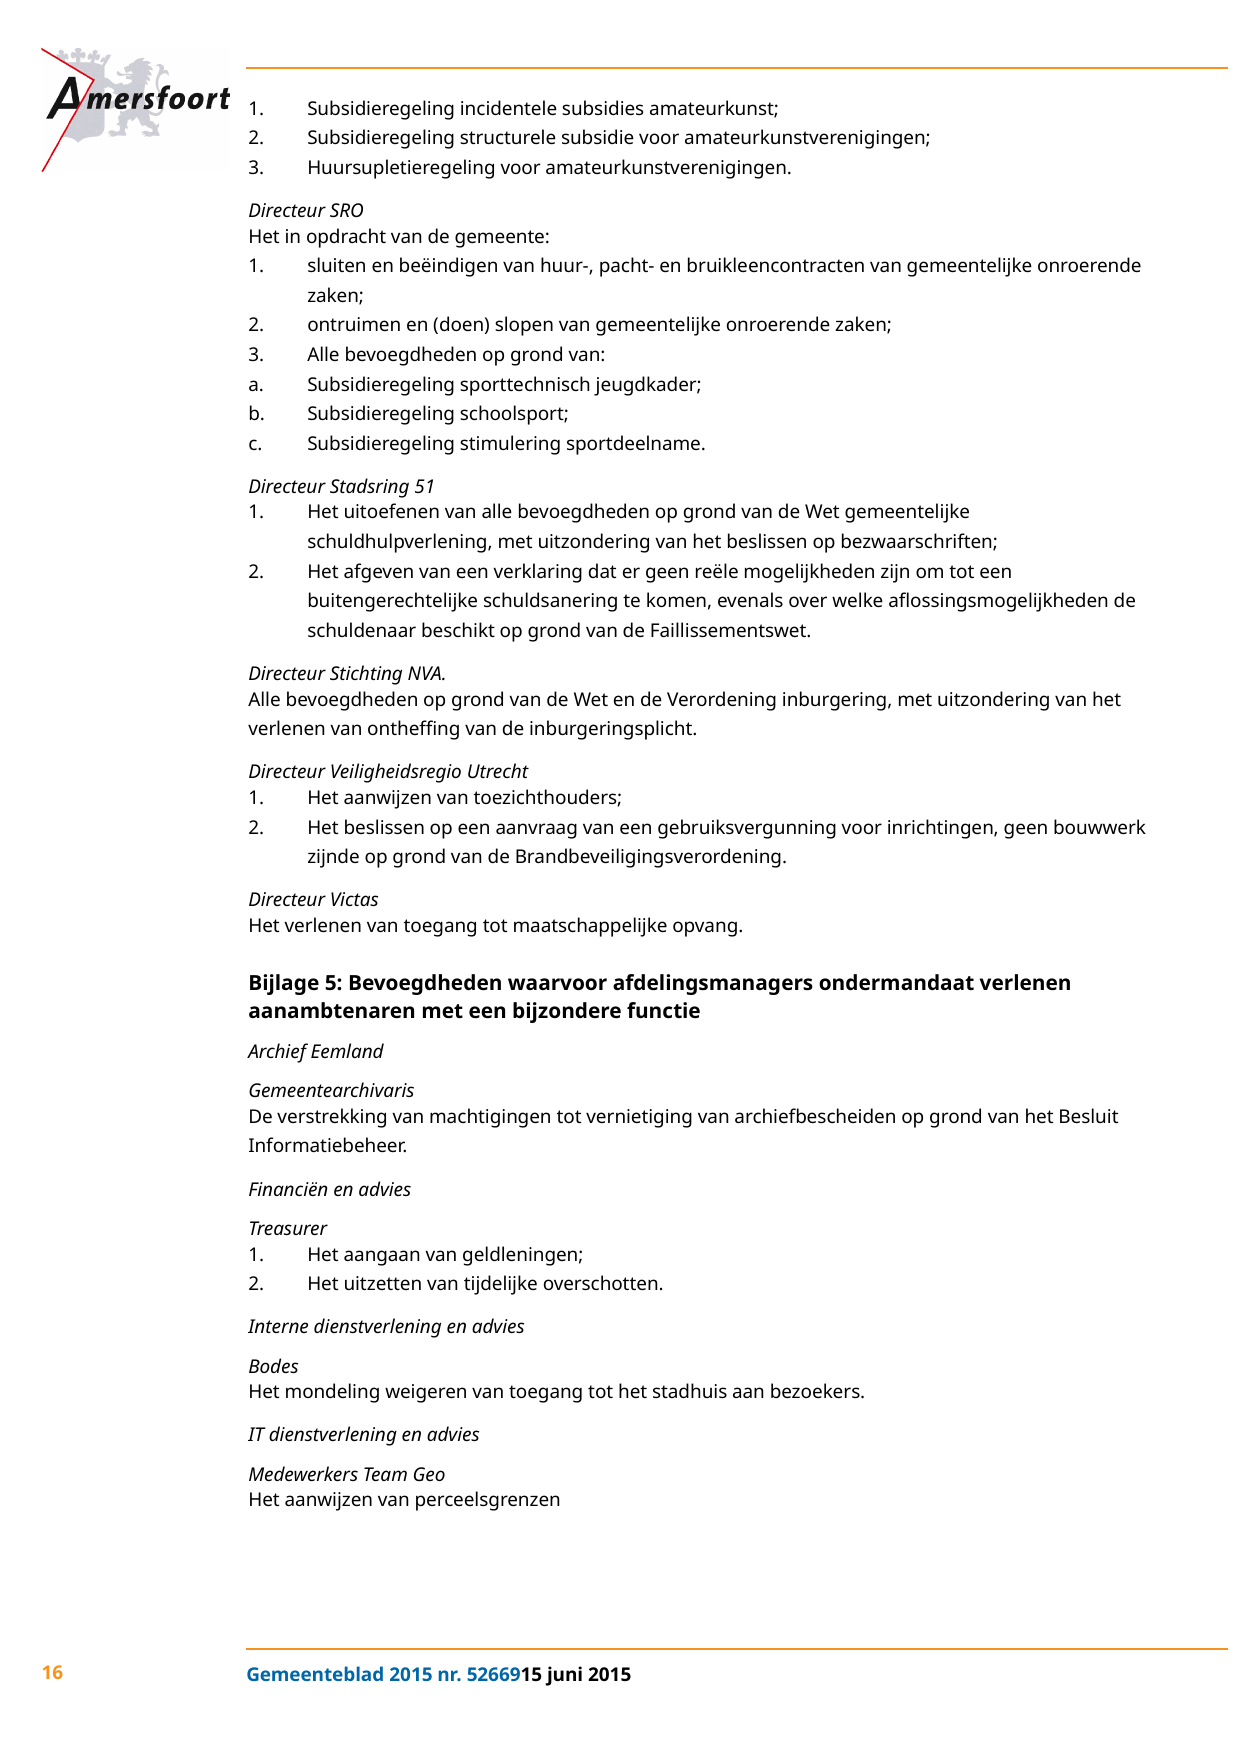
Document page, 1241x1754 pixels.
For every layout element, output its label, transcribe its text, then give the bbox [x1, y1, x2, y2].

text Bijlage 5: Bevoegdheden waarvoor afdelingsmanagers ondermandaat verlenen aanambtenaren met een bijzondere functie [248, 968, 1152, 1024]
text Het in opdracht van de gemeente: [248, 223, 1152, 248]
list Het aangaan van geldleningen; [248, 1241, 1152, 1267]
text Gemeentearchivaris [248, 1077, 1152, 1103]
text Directeur Victas [248, 887, 1152, 912]
list Het uitzetten van tijdelijke overschotten. [248, 1270, 1152, 1296]
text Treasurer [248, 1215, 1152, 1241]
text Directeur Stichting NVA. [248, 660, 1152, 686]
list ontruimen en (doen) slopen van gemeentelijke onroerende zaken; [248, 312, 1152, 337]
text Directeur Stadsring 51 [248, 473, 1152, 499]
list Huursupletieregeling voor amateurkunstverenigingen. [248, 154, 1152, 180]
text Financiën en advies [248, 1176, 1152, 1202]
list Subsidieregeling sporttechnisch jeugdkader; [248, 371, 1152, 396]
list Het beslissen op een aanvraag van een gebruiksvergunning voor inrichtingen, geen bouwwerk zijnde op grond van de Brandbeveiligingsverordening. [248, 814, 1152, 869]
list Subsidieregeling structurele subsidie voor amateurkunstverenigingen; [248, 124, 1152, 150]
picture [41, 47, 231, 172]
text Bodes [248, 1353, 1152, 1378]
list Subsidieregeling incidentele subsidies amateurkunst; [248, 95, 1152, 121]
list Subsidieregeling schoolsport; [248, 400, 1152, 426]
text Directeur Veiligheidsregio Utrecht [248, 759, 1152, 784]
text IT dienstverlening en advies [248, 1422, 1152, 1447]
text Interne dienstverlening en advies [248, 1313, 1152, 1339]
text De verstrekking van machtigingen tot vernietiging van archiefbescheiden op grond van het Besluit Informatiebeheer. [248, 1103, 1152, 1158]
list Subsidieregeling stimulering sportdeelname. [248, 430, 1152, 456]
text Alle bevoegdheden op grond van de Wet en de Verordening inburgering, met uitzondering van het verlenen van ontheffing van de inburgeringsplicht. [248, 686, 1152, 741]
list Het uitoefenen van alle bevoegdheden op grond van de Wet gemeentelijke schuldhulpverlening, met uitzondering van het beslissen op bezwaarschriften; [248, 499, 1152, 554]
text Het verlenen van toegang tot maatschappelijke opvang. [248, 912, 1152, 938]
list Het afgeven van een verklaring dat er geen reële mogelijkheden zijn om tot een buitengerechtelijke schuldsanering te komen, evenals over welke aflossingsmogelijkheden de schuldenaar beschikt op grond van de Faillissementswet. [248, 558, 1152, 643]
text Het aanwijzen van perceelsgrenzen [248, 1487, 1152, 1512]
text Archief Eemland [248, 1038, 1152, 1064]
text Het mondeling weigeren van toegang tot het stadhuis aan bezoekers. [248, 1378, 1152, 1404]
text Directeur SRO [248, 197, 1152, 223]
list Het aanwijzen van toezichthouders; [248, 784, 1152, 810]
list Alle bevoegdheden op grond van: [248, 341, 1152, 367]
text Medewerkers Team Geo [248, 1461, 1152, 1487]
list sluiten en beëindigen van huur-, pacht- en bruikleencontracten van gemeentelijke onroerende zaken; [248, 252, 1152, 308]
